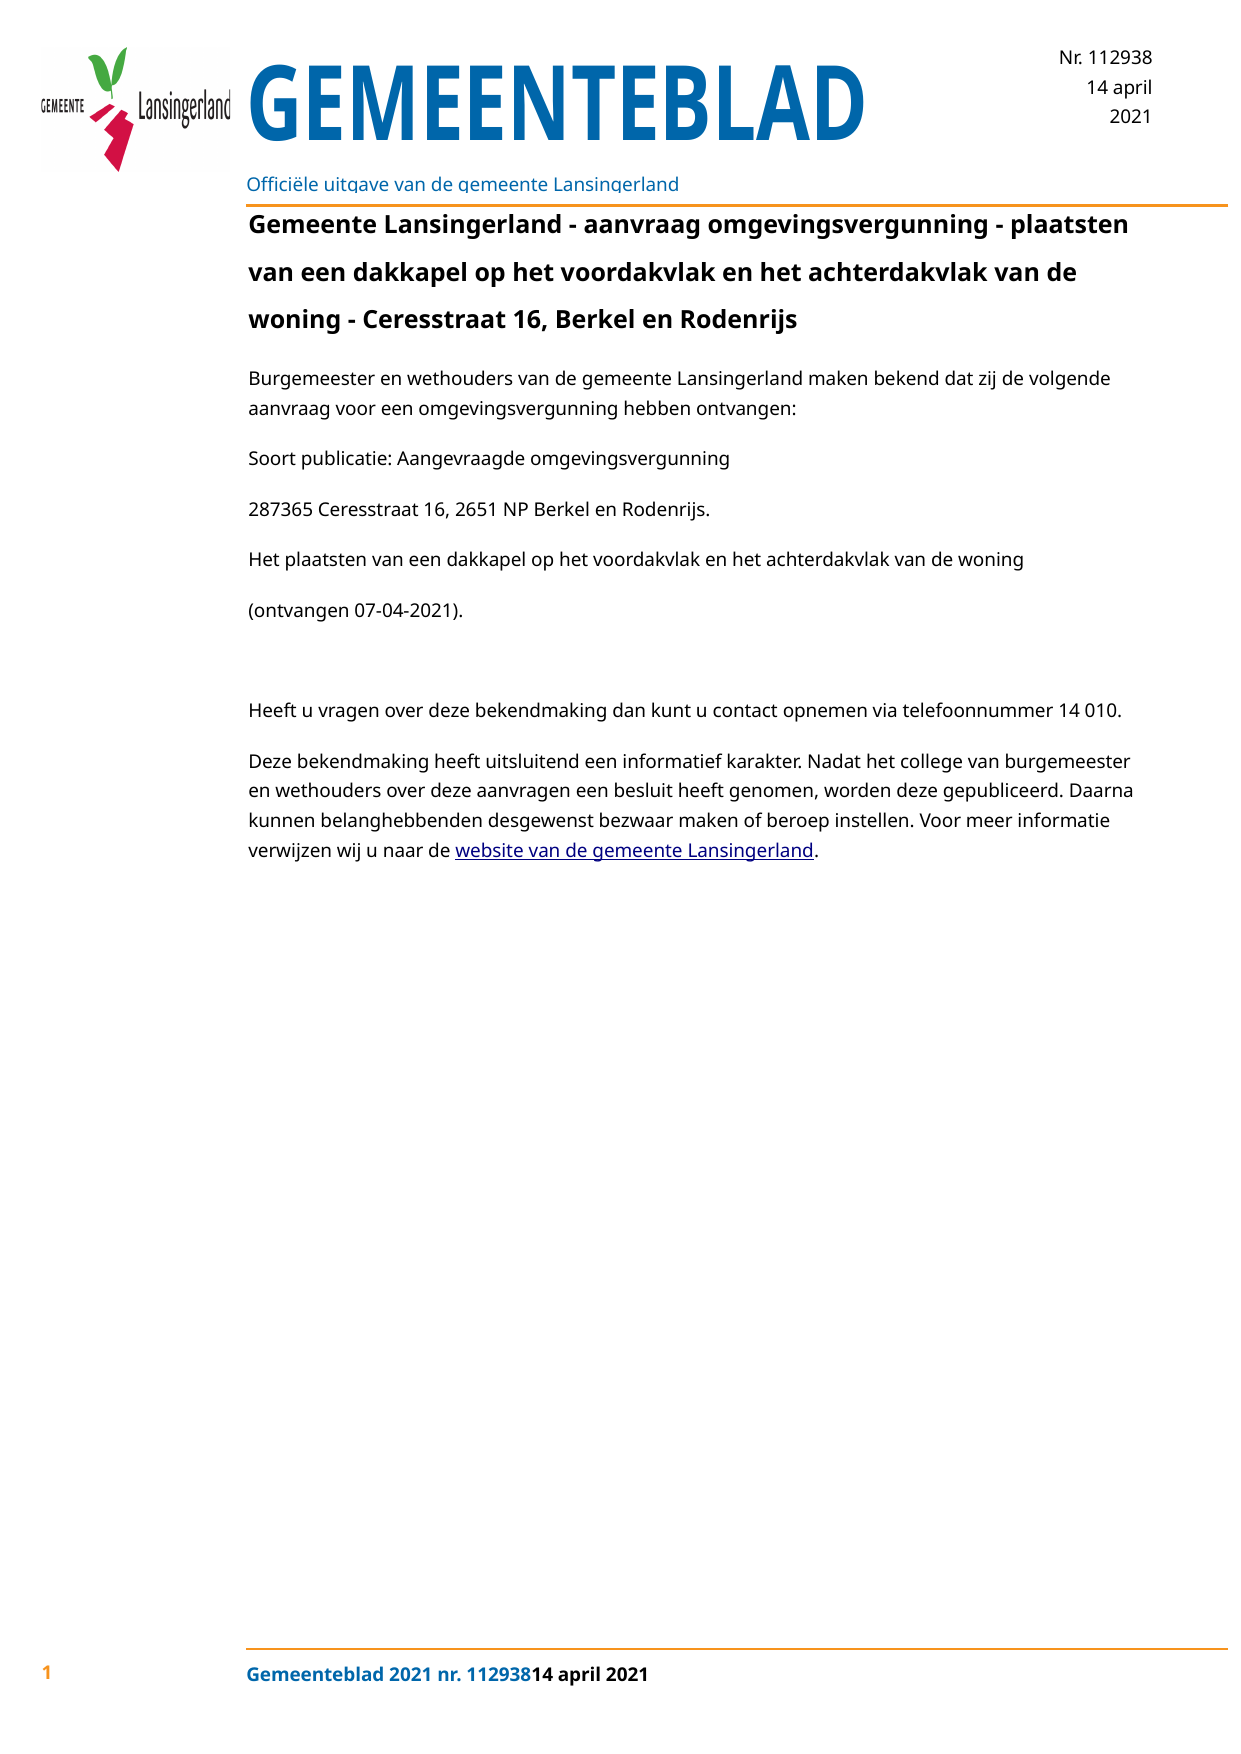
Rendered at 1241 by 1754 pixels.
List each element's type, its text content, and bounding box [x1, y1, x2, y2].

picture [41, 47, 231, 172]
text Deze bekendmaking heeft uitsluitend een informatief karakter. Nadat het college van burgemeester en wethouders over deze aanvragen een besluit heeft genomen, worden deze gepubliceerd. Daarna kunnen belanghebbenden desgewenst bezwaar maken of beroep instellen. Voor meer informatie verwijzen wij u naar de website van de gemeente Lansingerland. [248, 748, 1152, 862]
text Het plaatsten van een dakkapel op het voordakvlak en het achterdakvlak van de woning [248, 546, 1152, 572]
text Burgemeester en wethouders van de gemeente Lansingerland maken bekend dat zij de volgende aanvraag voor een omgevingsvergunning hebben ontvangen: [248, 366, 1152, 421]
text (ontvangen 07-04-2021). [248, 597, 1152, 622]
text Soort publicatie: Aangevraagde omgevingsvergunning [248, 446, 1152, 471]
text Gemeente Lansingerland - aanvraag omgevingsvergunning - plaatsten van een dakkapel op het voordakvlak en het achterdakvlak van de woning - Ceresstraat 16, Berkel en Rodenrijs [248, 207, 1152, 336]
text Heeft u vragen over deze bekendmaking dan kunt u contact opnemen via telefoonnummer 14 010. [248, 698, 1152, 723]
text 287365 Ceresstraat 16, 2651 NP Berkel en Rodenrijs. [248, 496, 1152, 522]
